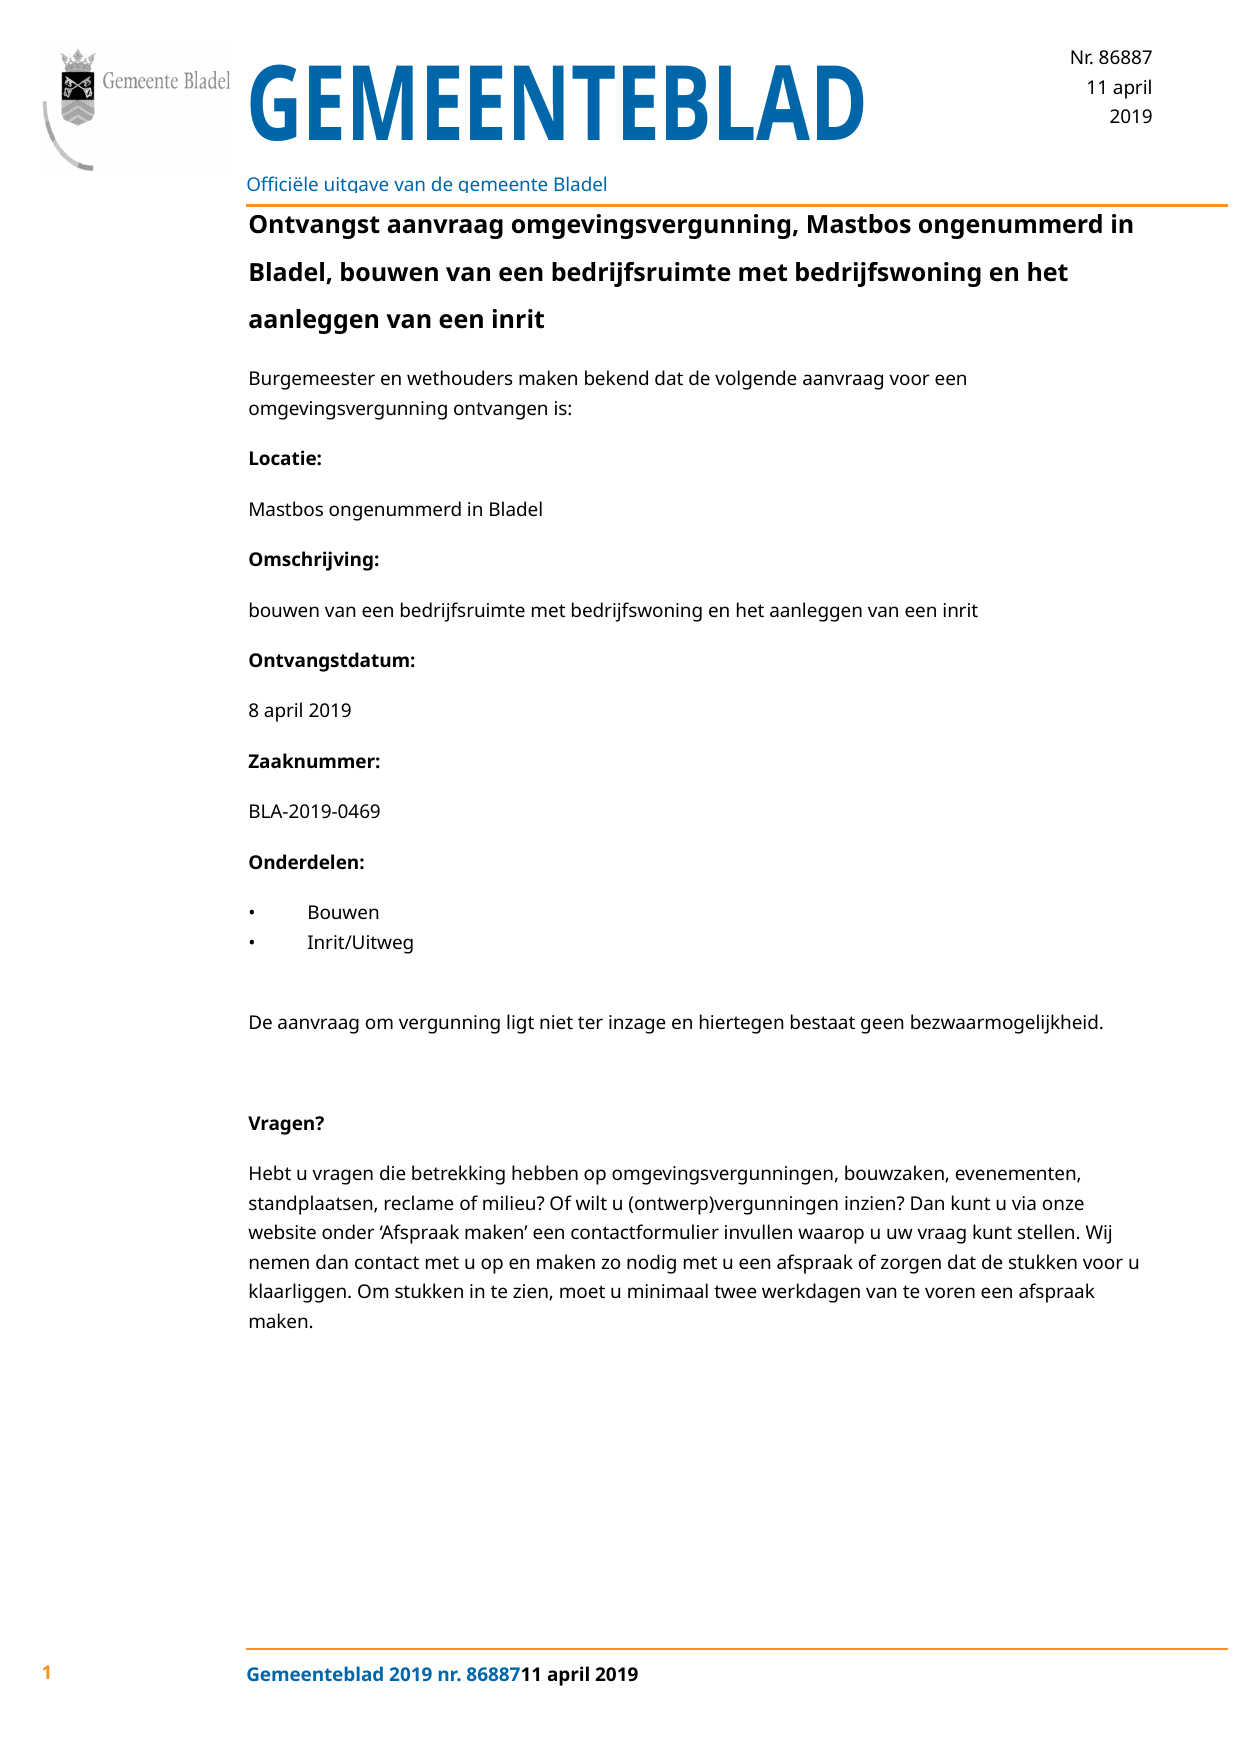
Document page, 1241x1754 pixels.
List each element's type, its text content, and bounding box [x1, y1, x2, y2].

picture [41, 47, 231, 172]
text Mastbos ongenummerd in Bladel [248, 496, 1152, 522]
text Hebt u vragen die betrekking hebben op omgevingsvergunningen, bouwzaken, evenementen, standplaatsen, reclame of milieu? Of wilt u (ontwerp)vergunningen inzien? Dan kunt u via onze website onder ‘Afspraak maken’ een contactformulier invullen waarop u uw vraag kunt stellen. Wij nemen dan contact met u op en maken zo nodig met u een afspraak of zorgen dat de stukken voor u klaarliggen. Om stukken in te zien, moet u minimaal twee werkdagen van te voren een afspraak maken. [248, 1160, 1152, 1334]
text Ontvangst aanvraag omgevingsvergunning, Mastbos ongenummerd in Bladel, bouwen van een bedrijfsruimte met bedrijfswoning en het aanleggen van een inrit [248, 207, 1152, 336]
text bouwen van een bedrijfsruimte met bedrijfswoning en het aanleggen van een inrit [248, 597, 1152, 622]
text Burgemeester en wethouders maken bekend dat de volgende aanvraag voor een omgevingsvergunning ontvangen is: [248, 366, 1152, 421]
list Inrit/Uitweg [248, 929, 1152, 954]
text Vragen? [248, 1110, 1152, 1135]
text Locatie: [248, 446, 1152, 471]
text Omschrijving: [248, 546, 1152, 572]
text Onderdelen: [248, 849, 1152, 874]
list Bouwen [248, 899, 1152, 925]
text Zaaknummer: [248, 748, 1152, 774]
text BLA-2019-0469 [248, 798, 1152, 824]
text De aanvraag om vergunning ligt niet ter inzage en hiertegen bestaat geen bezwaarmogelijkheid. [248, 1009, 1152, 1034]
text Ontvangstdatum: [248, 647, 1152, 673]
text 8 april 2019 [248, 698, 1152, 723]
